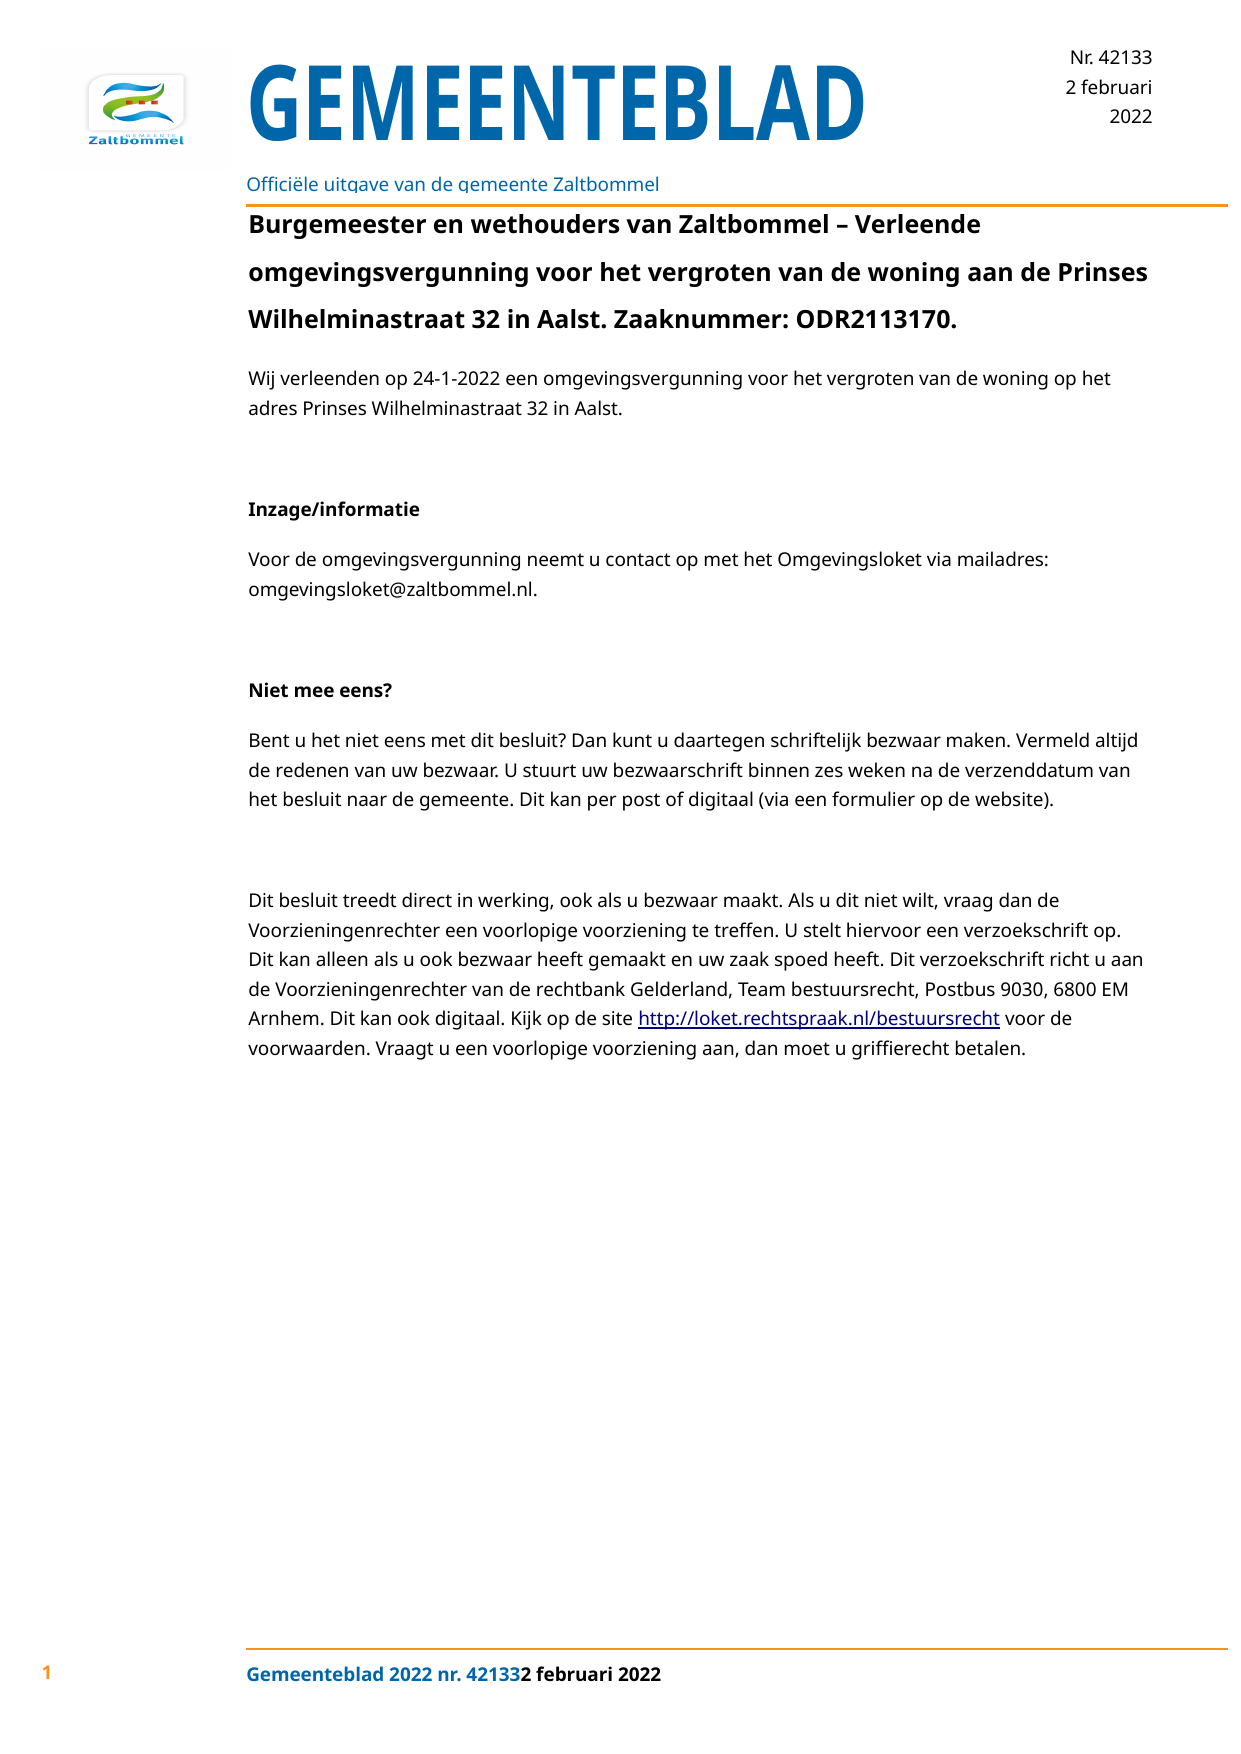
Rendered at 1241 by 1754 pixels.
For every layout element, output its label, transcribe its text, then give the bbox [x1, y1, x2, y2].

text Burgemeester en wethouders van Zaltbommel – Verleende omgevingsvergunning voor het vergroten van de woning aan de Prinses Wilhelminastraat 32 in Aalst. Zaaknummer: ODR2113170. [248, 207, 1152, 336]
text Wij verleenden op 24-1-2022 een omgevingsvergunning voor het vergroten van de woning op het adres Prinses Wilhelminastraat 32 in Aalst. [248, 366, 1152, 421]
text Niet mee eens? [248, 677, 1152, 702]
text Bent u het niet eens met dit besluit? Dan kunt u daartegen schriftelijk bezwaar maken. Vermeld altijd de redenen van uw bezwaar. U stuurt uw bezwaarschrift binnen zes weken na de verzenddatum van het besluit naar de gemeente. Dit kan per post of digitaal (via een formulier op de website). [248, 727, 1152, 812]
picture [41, 47, 231, 172]
text Dit besluit treedt direct in werking, ook als u bezwaar maakt. Als u dit niet wilt, vraag dan de Voorzieningenrechter een voorlopige voorziening te treffen. U stelt hiervoor een verzoekschrift op. Dit kan alleen als u ook bezwaar heeft gemaakt en uw zaak spoed heeft. Dit verzoekschrift richt u aan de Voorzieningenrechter van de rechtbank Gelderland, Team bestuursrecht, Postbus 9030, 6800 EM Arnhem. Dit kan ook digitaal. Kijk op de site http://loket.rechtspraak.nl/bestuursrecht voor de voorwaarden. Vraagt u een voorlopige voorziening aan, dan moet u griffierecht betalen. [248, 887, 1152, 1061]
text Voor de omgevingsvergunning neemt u contact op met het Omgevingsloket via mailadres: omgevingsloket@zaltbommel.nl. [248, 546, 1152, 602]
text Inzage/informatie [248, 496, 1152, 522]
